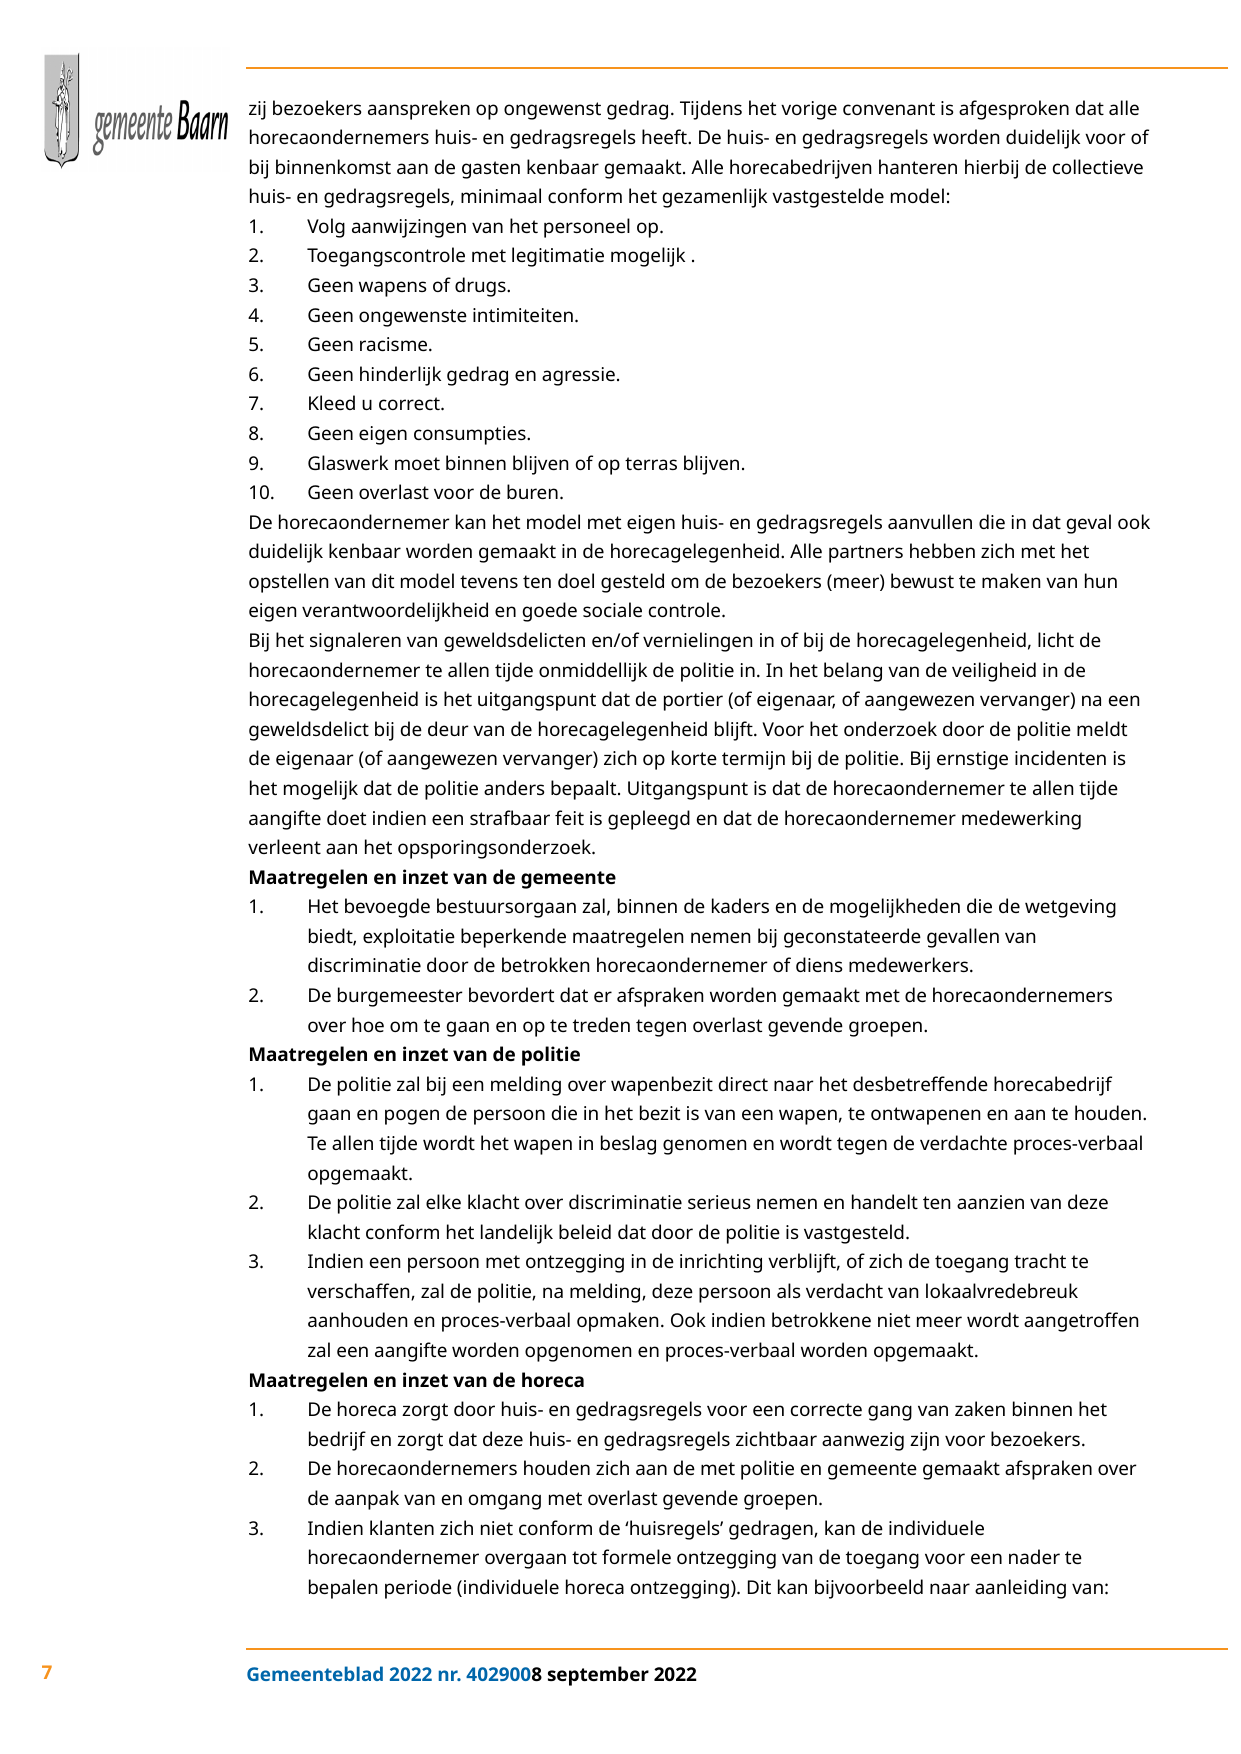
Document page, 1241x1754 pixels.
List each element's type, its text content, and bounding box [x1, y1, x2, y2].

text zij bezoekers aanspreken op ongewenst gedrag. Tijdens het vorige convenant is afgesproken dat alle horecaondernemers huis- en gedragsregels heeft. De huis- en gedragsregels worden duidelijk voor of bij binnenkomst aan de gasten kenbaar gemaakt. Alle horecabedrijven hanteren hierbij de collectieve huis- en gedragsregels, minimaal conform het gezamenlijk vastgestelde model: [248, 95, 1152, 209]
list Indien klanten zich niet conform de ‘huisregels’ gedragen, kan de individuele horecaondernemer overgaan tot formele ontzegging van de toegang voor een nader te bepalen periode (individuele horeca ontzegging). Dit kan bijvoorbeeld naar aanleiding van: [248, 1515, 1152, 1600]
list De burgemeester bevordert dat er afspraken worden gemaakt met de horecaondernemers over hoe om te gaan en op te treden tegen overlast gevende groepen. [248, 982, 1152, 1038]
list Geen racisme. [248, 331, 1152, 357]
list Toegangscontrole met legitimatie mogelijk . [248, 243, 1152, 268]
text Maatregelen en inzet van de gemeente [248, 864, 1152, 890]
list Kleed u correct. [248, 391, 1152, 416]
list Indien een persoon met ontzegging in de inrichting verblijft, of zich de toegang tracht te verschaffen, zal de politie, na melding, deze persoon als verdacht van lokaalvredebreuk aanhouden en proces-verbaal opmaken. Ook indien betrokkene niet meer wordt aangetroffen zal een aangifte worden opgenomen en proces-verbaal worden opgemaakt. [248, 1248, 1152, 1363]
text duidelijk kenbaar worden gemaakt in de horecagelegenheid. Alle partners hebben zich met het opstellen van dit model tevens ten doel gesteld om de bezoekers (meer) bewust te maken van hun eigen verantwoordelijkheid en goede sociale controle. [248, 538, 1152, 623]
text Maatregelen en inzet van de horeca [248, 1367, 1152, 1393]
list Volg aanwijzingen van het personeel op. [248, 213, 1152, 239]
list Geen eigen consumpties. [248, 420, 1152, 446]
list Geen wapens of drugs. [248, 272, 1152, 298]
list Het bevoegde bestuursorgaan zal, binnen de kaders en de mogelijkheden die de wetgeving biedt, exploitatie beperkende maatregelen nemen bij geconstateerde gevallen van discriminatie door de betrokken horecaondernemer of diens medewerkers. [248, 893, 1152, 978]
text De horecaondernemer kan het model met eigen huis- en gedragsregels aanvullen die in dat geval ook [248, 509, 1152, 535]
list Geen ongewenste intimiteiten. [248, 302, 1152, 328]
list De horecaondernemers houden zich aan de met politie en gemeente gemaakt afspraken over de aanpak van en omgang met overlast gevende groepen. [248, 1456, 1152, 1511]
list De politie zal bij een melding over wapenbezit direct naar het desbetreffende horecabedrijf gaan en pogen de persoon die in het bezit is van een wapen, te ontwapenen en aan te houden. Te allen tijde wordt het wapen in beslag genomen en wordt tegen de verdachte proces-verbaal opgemaakt. [248, 1071, 1152, 1186]
picture [41, 47, 231, 172]
list De horeca zorgt door huis- en gedragsregels voor een correcte gang van zaken binnen het bedrijf en zorgt dat deze huis- en gedragsregels zichtbaar aanwezig zijn voor bezoekers. [248, 1396, 1152, 1452]
list Geen hinderlijk gedrag en agressie. [248, 361, 1152, 387]
text Maatregelen en inzet van de politie [248, 1041, 1152, 1067]
text Bij het signaleren van geweldsdelicten en/of vernielingen in of bij de horecagelegenheid, licht de horecaondernemer te allen tijde onmiddellijk de politie in. In het belang van de veiligheid in de horecagelegenheid is het uitgangspunt dat de portier (of eigenaar, of aangewezen vervanger) na een geweldsdelict bij de deur van de horecagelegenheid blijft. Voor het onderzoek door de politie meldt de eigenaar (of aangewezen vervanger) zich op korte termijn bij de politie. Bij ernstige incidenten is het mogelijk dat de politie anders bepaalt. Uitgangspunt is dat de horecaondernemer te allen tijde aangifte doet indien een strafbaar feit is gepleegd en dat de horecaondernemer medewerking verleent aan het opsporingsonderzoek. [248, 627, 1152, 860]
list Geen overlast voor de buren. [248, 479, 1152, 505]
list Glaswerk moet binnen blijven of op terras blijven. [248, 450, 1152, 476]
list De politie zal elke klacht over discriminatie serieus nemen en handelt ten aanzien van deze klacht conform het landelijk beleid dat door de politie is vastgesteld. [248, 1189, 1152, 1245]
